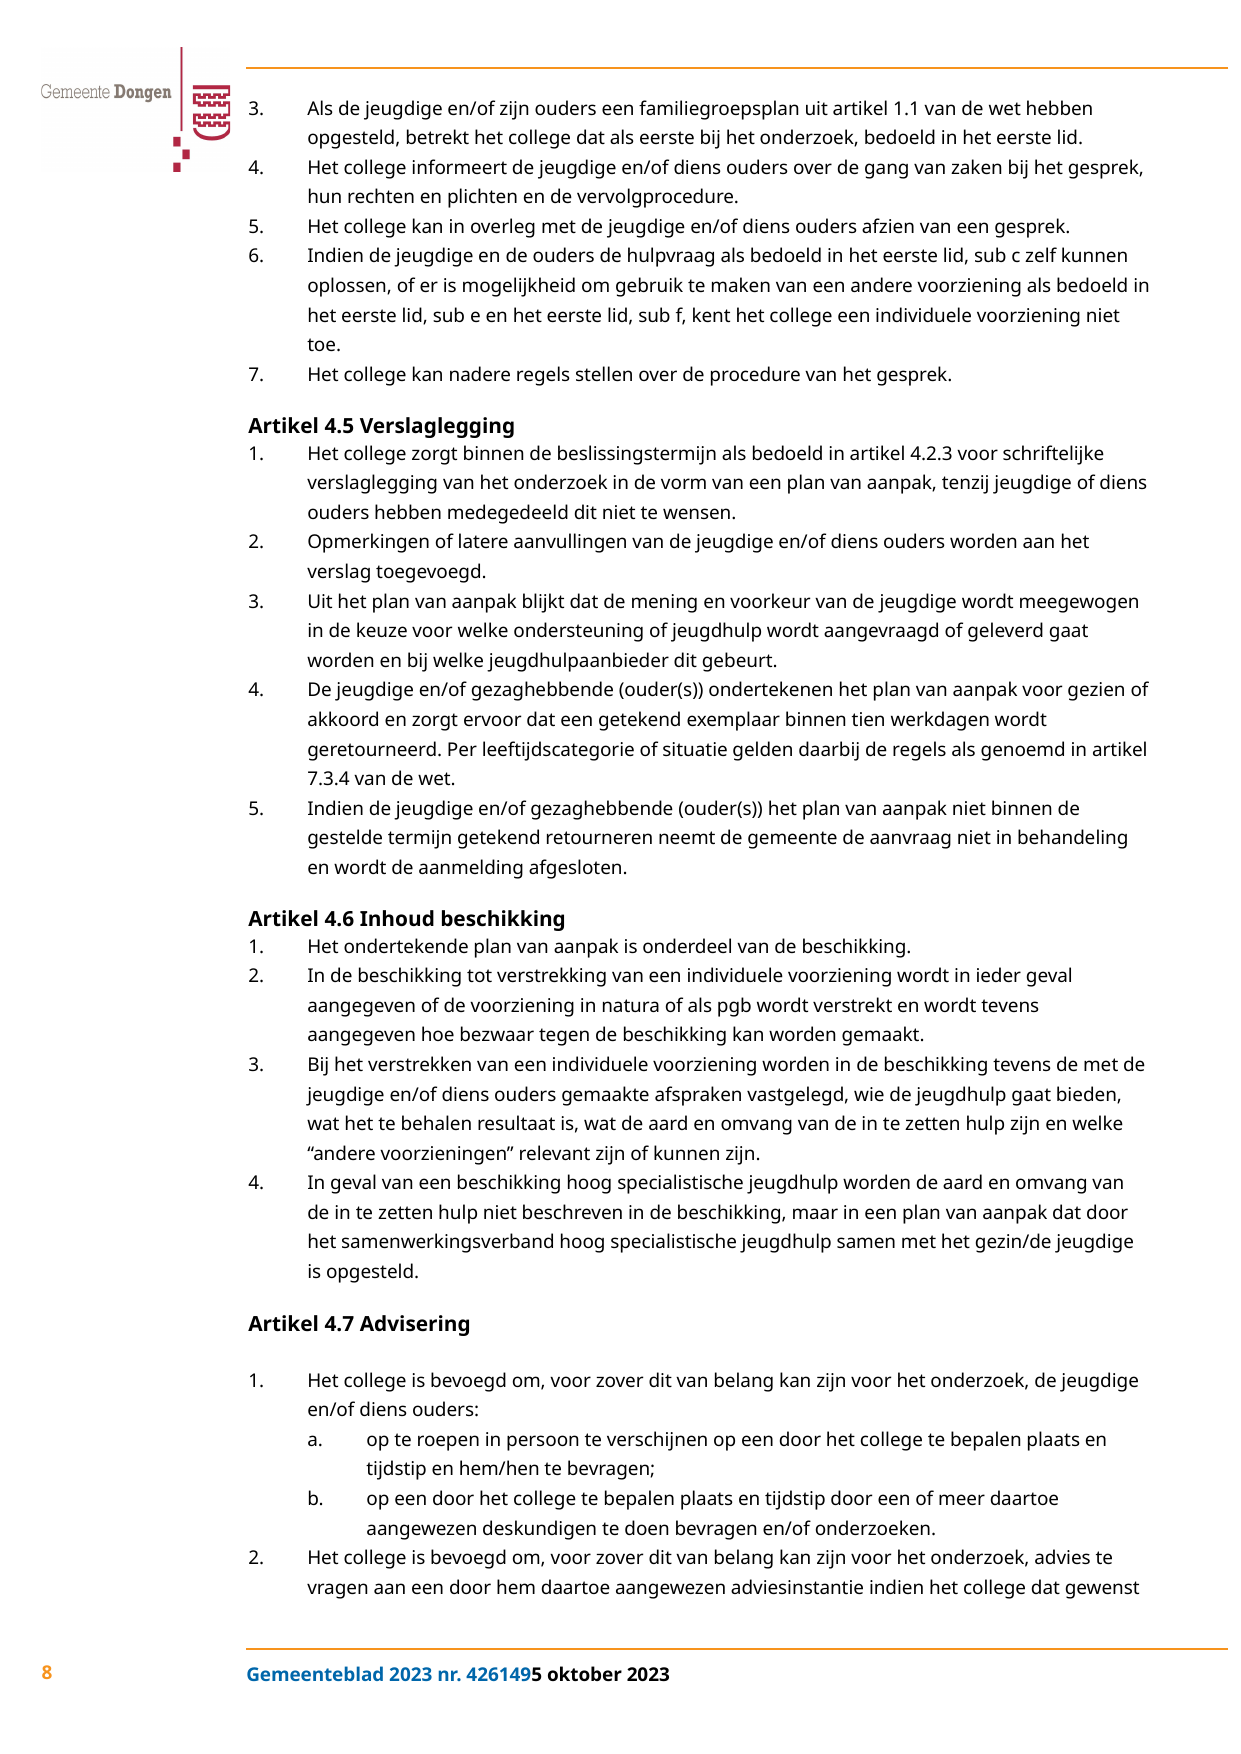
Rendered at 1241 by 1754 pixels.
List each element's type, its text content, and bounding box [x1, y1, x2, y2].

list op te roepen in persoon te verschijnen op een door het college te bepalen plaats en tijdstip en hem/hen te bevragen; [307, 1426, 1152, 1481]
text Artikel 4.5 Verslaglegging [248, 411, 1152, 440]
list Het ondertekende plan van aanpak is onderdeel van de beschikking. [248, 933, 1152, 959]
list Het college informeert de jeugdige en/of diens ouders over de gang van zaken bij het gesprek, hun rechten en plichten en de vervolgprocedure. [248, 154, 1152, 209]
text Artikel 4.6 Inhoud beschikking [248, 904, 1152, 933]
list Indien de jeugdige en de ouders de hulpvraag als bedoeld in het eerste lid, sub c zelf kunnen oplossen, of er is mogelijkheid om gebruik te maken van een andere voorziening als bedoeld in het eerste lid, sub e en het eerste lid, sub f, kent het college een individuele voorziening niet toe. [248, 243, 1152, 357]
list Het college is bevoegd om, voor zover dit van belang kan zijn voor het onderzoek, advies te vragen aan een door hem daartoe aangewezen adviesinstantie indien het college dat gewenst [248, 1544, 1152, 1599]
list De jeugdige en/of gezaghebbende (ouder(s)) ondertekenen het plan van aanpak voor gezien of akkoord en zorgt ervoor dat een getekend exemplaar binnen tien werkdagen wordt geretourneerd. Per leeftijdscategorie of situatie gelden daarbij de regels als genoemd in artikel 7.3.4 van de wet. [248, 677, 1152, 791]
list Bij het verstrekken van een individuele voorziening worden in de beschikking tevens de met de jeugdige en/of diens ouders gemaakte afspraken vastgelegd, wie de jeugdhulp gaat bieden, wat het te behalen resultaat is, wat de aard en omvang van de in te zetten hulp zijn en welke “andere voorzieningen” relevant zijn of kunnen zijn. [248, 1051, 1152, 1166]
list Het college zorgt binnen de beslissingstermijn als bedoeld in artikel 4.2.3 voor schriftelijke verslaglegging van het onderzoek in de vorm van een plan van aanpak, tenzij jeugdige of diens ouders hebben medegedeeld dit niet te wensen. [248, 440, 1152, 525]
list In geval van een beschikking hoog specialistische jeugdhulp worden de aard en omvang van de in te zetten hulp niet beschreven in de beschikking, maar in een plan van aanpak dat door het samenwerkingsverband hoog specialistische jeugdhulp samen met het gezin/de jeugdige is opgesteld. [248, 1169, 1152, 1284]
list Het college kan in overleg met de jeugdige en/of diens ouders afzien van een gesprek. [248, 213, 1152, 239]
list In de beschikking tot verstrekking van een individuele voorziening wordt in ieder geval aangegeven of de voorziening in natura of als pgb wordt verstrekt en wordt tevens aangegeven hoe bezwaar tegen de beschikking kan worden gemaakt. [248, 962, 1152, 1047]
list Indien de jeugdige en/of gezaghebbende (ouder(s)) het plan van aanpak niet binnen de gestelde termijn getekend retourneren neemt de gemeente de aanvraag niet in behandeling en wordt de aanmelding afgesloten. [248, 795, 1152, 880]
text Artikel 4.7 Advisering [248, 1309, 1152, 1337]
list Als de jeugdige en/of zijn ouders een familiegroepsplan uit artikel 1.1 van de wet hebben opgesteld, betrekt het college dat als eerste bij het onderzoek, bedoeld in het eerste lid. [248, 95, 1152, 150]
picture [41, 47, 231, 172]
list op een door het college te bepalen plaats en tijdstip door een of meer daartoe aangewezen deskundigen te doen bevragen en/of onderzoeken. [307, 1485, 1152, 1540]
list Uit het plan van aanpak blijkt dat de mening en voorkeur van de jeugdige wordt meegewogen in de keuze voor welke ondersteuning of jeugdhulp wordt aangevraagd of geleverd gaat worden en bij welke jeugdhulpaanbieder dit gebeurt. [248, 588, 1152, 673]
list Het college kan nadere regels stellen over de procedure van het gesprek. [248, 361, 1152, 387]
list Het college is bevoegd om, voor zover dit van belang kan zijn voor het onderzoek, de jeugdige en/of diens ouders: [248, 1367, 1152, 1422]
list Opmerkingen of latere aanvullingen van de jeugdige en/of diens ouders worden aan het verslag toegevoegd. [248, 529, 1152, 584]
